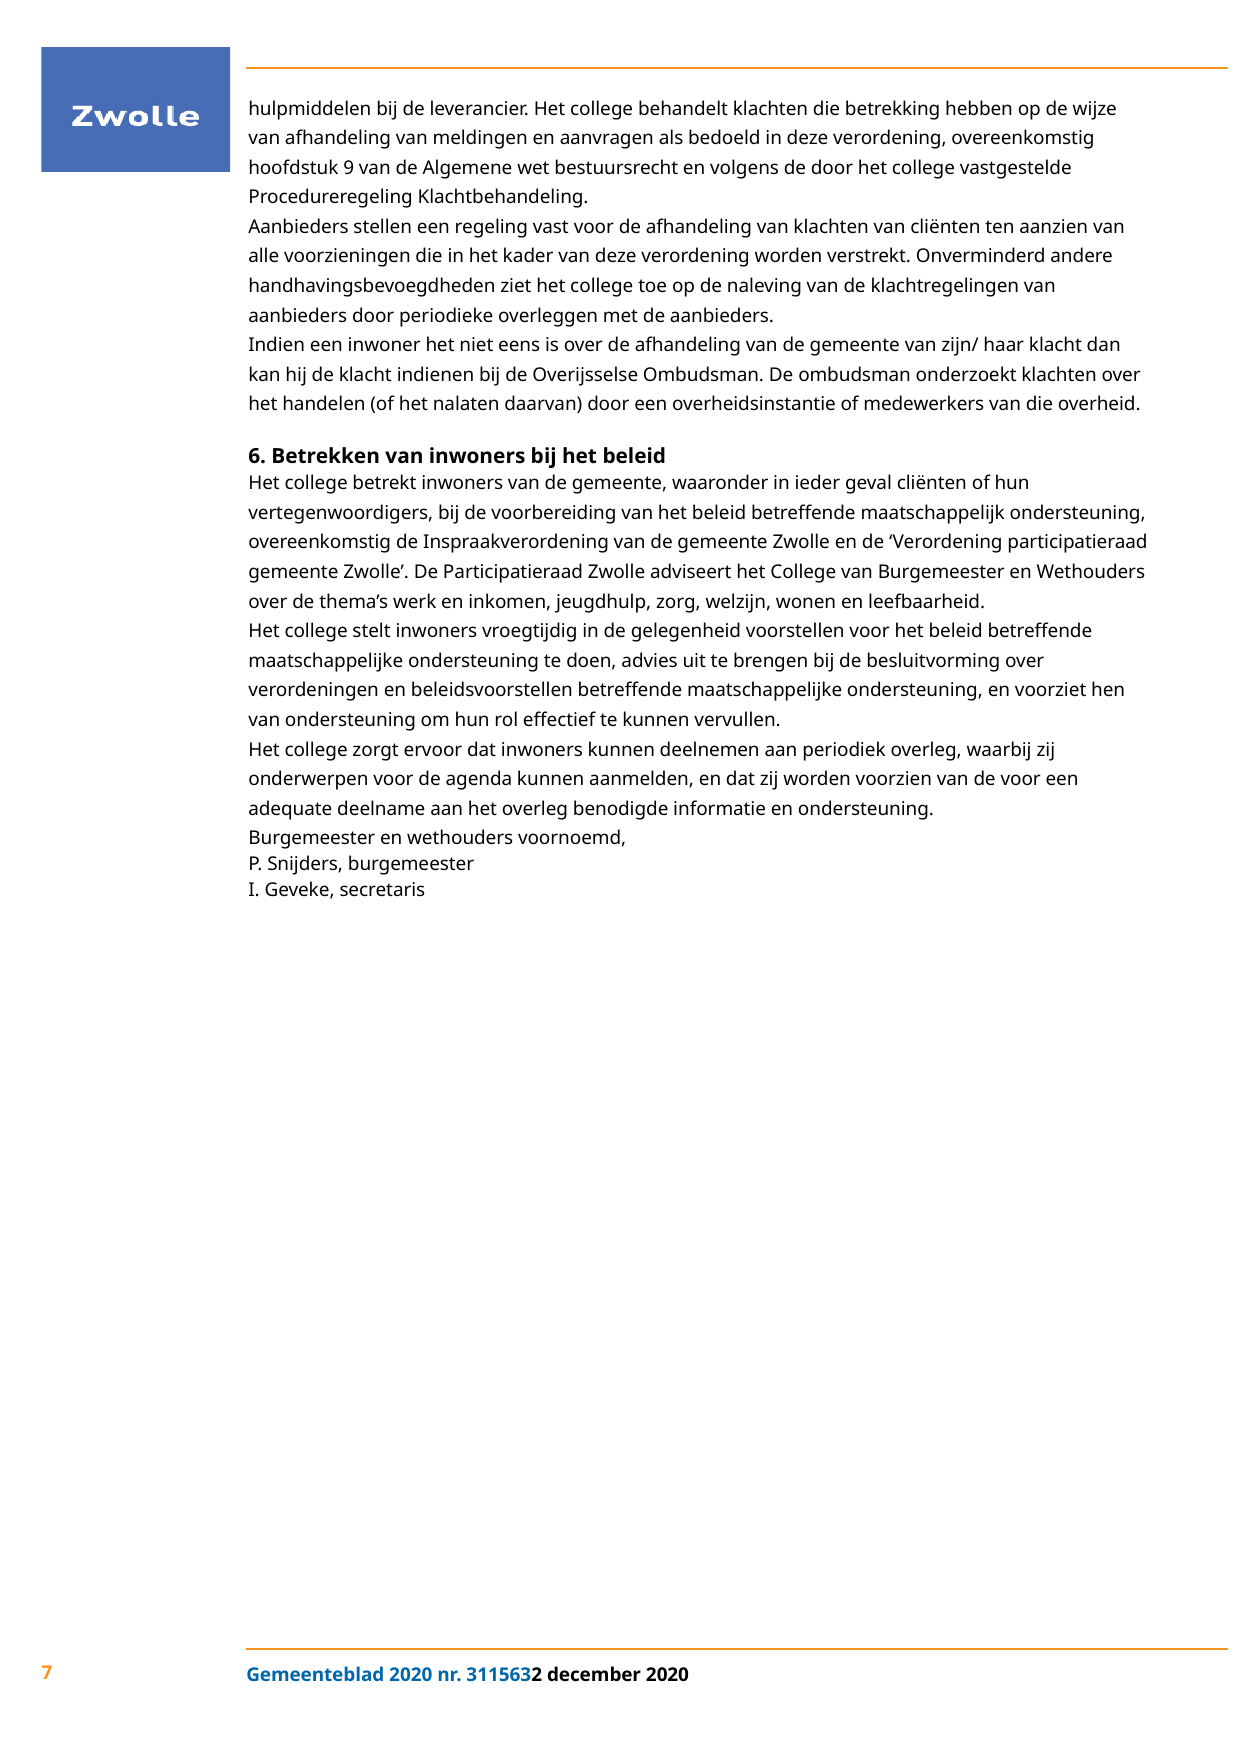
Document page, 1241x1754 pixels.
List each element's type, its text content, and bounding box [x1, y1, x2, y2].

text hulpmiddelen bij de leverancier. Het college behandelt klachten die betrekking hebben op de wijze van afhandeling van meldingen en aanvragen als bedoeld in deze verordening, overeenkomstig hoofdstuk 9 van de Algemene wet bestuursrecht en volgens de door het college vastgestelde Procedureregeling Klachtbehandeling. [248, 95, 1152, 209]
text Het college stelt inwoners vroegtijdig in de gelegenheid voorstellen voor het beleid betreffende maatschappelijke ondersteuning te doen, advies uit te brengen bij de besluitvorming over verordeningen en beleidsvoorstellen betreffende maatschappelijke ondersteuning, en voorziet hen van ondersteuning om hun rol effectief te kunnen vervullen. [248, 617, 1152, 732]
text Het college betrekt inwoners van de gemeente, waaronder in ieder geval cliënten of hun vertegenwoordigers, bij de voorbereiding van het beleid betreffende maatschappelijk ondersteuning, overeenkomstig de Inspraakverordening van de gemeente Zwolle en de ‘Verordening participatieraad gemeente Zwolle’. De Participatieraad Zwolle adviseert het College van Burgemeester en Wethouders over de thema’s werk en inkomen, jeugdhulp, zorg, welzijn, wonen en leefbaarheid. [248, 469, 1152, 613]
text Aanbieders stellen een regeling vast voor de afhandeling van klachten van cliënten ten aanzien van alle voorzieningen die in het kader van deze verordening worden verstrekt. Onverminderd andere handhavingsbevoegdheden ziet het college toe op de naleving van de klachtregelingen van aanbieders door periodieke overleggen met de aanbieders. [248, 213, 1152, 328]
text 6. Betrekken van inwoners bij het beleid [248, 441, 1152, 469]
text P. Snijders, burgemeester [248, 850, 1152, 876]
text Burgemeester en wethouders voornoemd, [248, 824, 1152, 850]
picture [41, 47, 231, 172]
text I. Geveke, secretaris [248, 876, 1152, 902]
text Het college zorgt ervoor dat inwoners kunnen deelnemen aan periodiek overleg, waarbij zij onderwerpen voor de agenda kunnen aanmelden, en dat zij worden voorzien van de voor een adequate deelname aan het overleg benodigde informatie en ondersteuning. [248, 736, 1152, 821]
text Indien een inwoner het niet eens is over de afhandeling van de gemeente van zijn/ haar klacht dan kan hij de klacht indienen bij de Overijsselse Ombudsman. De ombudsman onderzoekt klachten over het handelen (of het nalaten daarvan) door een overheidsinstantie of medewerkers van die overheid. [248, 331, 1152, 416]
